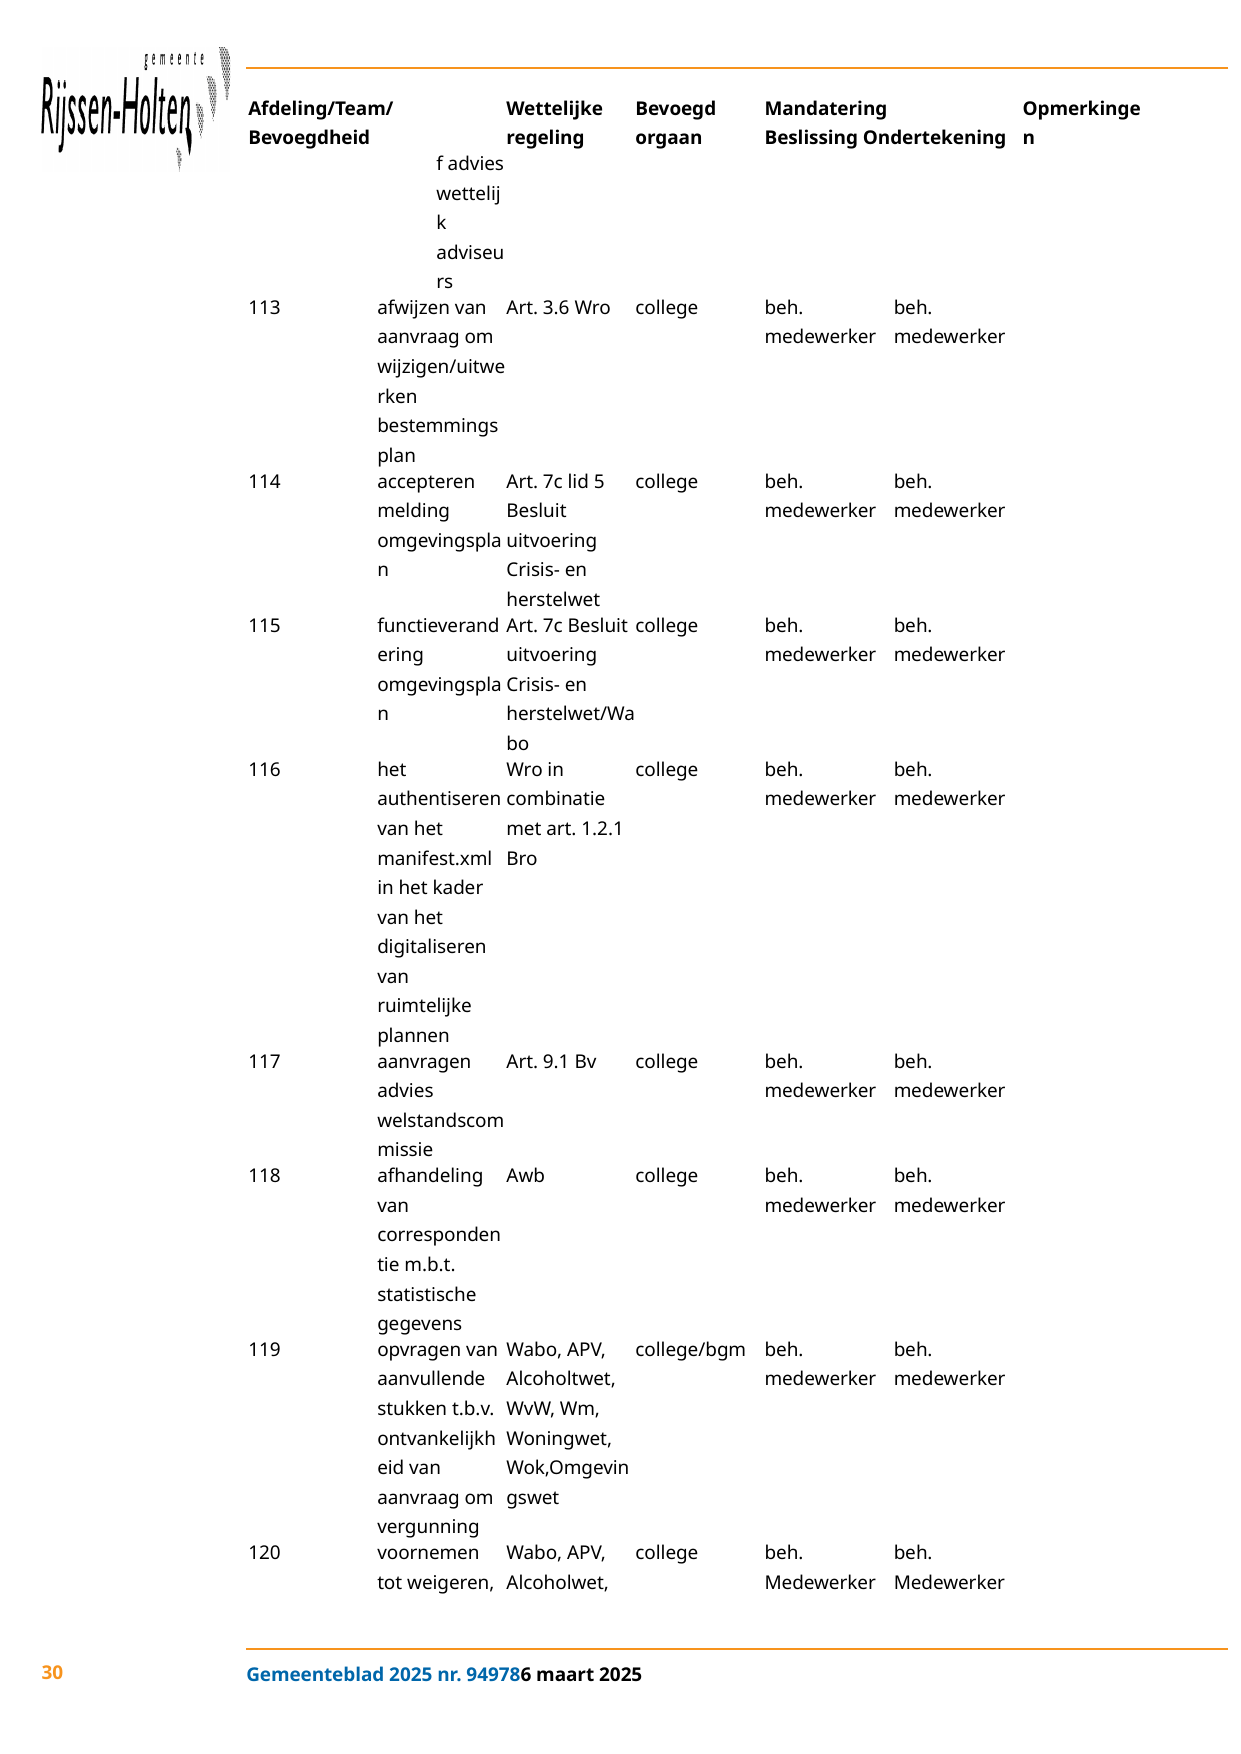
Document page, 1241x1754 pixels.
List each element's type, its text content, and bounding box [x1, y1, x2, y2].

table_cell [1023, 1048, 1152, 1162]
table_cell 120 [248, 1539, 377, 1594]
table_cell functieverandering omgevingsplan [377, 612, 506, 756]
table_cell f advies wettelijk adviseurs [377, 150, 506, 294]
table_cell opvragen van aanvullende stukken t.b.v. ontvankelijkheid van aanvraag om vergunning [377, 1336, 506, 1539]
table_cell 119 [248, 1336, 377, 1539]
table_cell Art. 3.6 Wro [506, 294, 635, 468]
table_cell college [635, 1163, 764, 1336]
table_cell 113 [248, 294, 377, 468]
table_cell college [635, 1539, 764, 1594]
table_cell Wro in combinatie met art. 1.2.1 Bro [506, 756, 635, 1048]
table_cell beh. medewerker [764, 1336, 893, 1539]
picture [41, 47, 231, 172]
table_cell beh. medewerker [764, 468, 893, 612]
table_header Mandatering Beslissing Ondertekening [764, 95, 1022, 150]
table_cell beh. medewerker [764, 756, 893, 1048]
table_cell [764, 150, 893, 294]
table_cell college [635, 468, 764, 612]
table_cell [894, 150, 1022, 294]
table_cell [1023, 612, 1152, 756]
table_cell [635, 150, 764, 294]
table_cell [1023, 150, 1152, 294]
table_header Opmerkingen [1023, 95, 1152, 150]
table_cell beh. medewerker [894, 294, 1022, 468]
table_cell college [635, 612, 764, 756]
table_cell college [635, 294, 764, 468]
table_cell [1023, 1163, 1152, 1336]
table_cell [1023, 1336, 1152, 1539]
table_cell beh. medewerker [764, 294, 893, 468]
table_cell beh. Medewerker [894, 1539, 1022, 1594]
table_cell afwijzen van aanvraag om wijzigen/uitwerken bestemmingsplan [377, 294, 506, 468]
table_cell 116 [248, 756, 377, 1048]
table_cell [1023, 294, 1152, 468]
table_cell Art. 7c Besluit uitvoering Crisis- en herstelwet/Wabo [506, 612, 635, 756]
table_cell het authentiseren van het manifest.xml in het kader van het digitaliseren van ruimtelijke plannen [377, 756, 506, 1048]
table_header Afdeling/Team/Bevoegdheid [248, 95, 506, 150]
table_header Bevoegd orgaan [635, 95, 764, 150]
table_cell aanvragen advies welstandscommissie [377, 1048, 506, 1162]
table_cell [1023, 468, 1152, 612]
table_cell [248, 150, 377, 294]
table_cell beh. medewerker [764, 1048, 893, 1162]
table_cell voornemen tot weigeren, [377, 1539, 506, 1594]
table_cell college [635, 1048, 764, 1162]
table_cell college/bgm [635, 1336, 764, 1539]
table_cell Wabo, APV, Alcoholtwet, WvW, Wm, Woningwet, Wok,Omgevingswet [506, 1336, 635, 1539]
table_cell beh. medewerker [894, 612, 1022, 756]
table_cell college [635, 756, 764, 1048]
table_cell beh. medewerker [894, 468, 1022, 612]
table_cell beh. medewerker [894, 1163, 1022, 1336]
table_cell Art. 9.1 Bv [506, 1048, 635, 1162]
table_cell 117 [248, 1048, 377, 1162]
table_cell beh. medewerker [764, 612, 893, 756]
table_cell [506, 150, 635, 294]
table_cell 114 [248, 468, 377, 612]
table_cell beh. medewerker [894, 1048, 1022, 1162]
table_cell 118 [248, 1163, 377, 1336]
table_cell Awb [506, 1163, 635, 1336]
table_cell 115 [248, 612, 377, 756]
table_cell Art. 7c lid 5 Besluit uitvoering Crisis- en herstelwet [506, 468, 635, 612]
table_cell [1023, 756, 1152, 1048]
table_cell [1023, 1539, 1152, 1594]
table_cell beh. medewerker [894, 756, 1022, 1048]
table_cell afhandeling van correspondentie m.b.t. statistische gegevens [377, 1163, 506, 1336]
table_cell accepteren melding omgevingsplan [377, 468, 506, 612]
table_header Wettelijke regeling [506, 95, 635, 150]
table_cell Wabo, APV, Alcoholwet, [506, 1539, 635, 1594]
table_cell beh. medewerker [764, 1163, 893, 1336]
table_cell beh. medewerker [894, 1336, 1022, 1539]
table_cell beh. Medewerker [764, 1539, 893, 1594]
